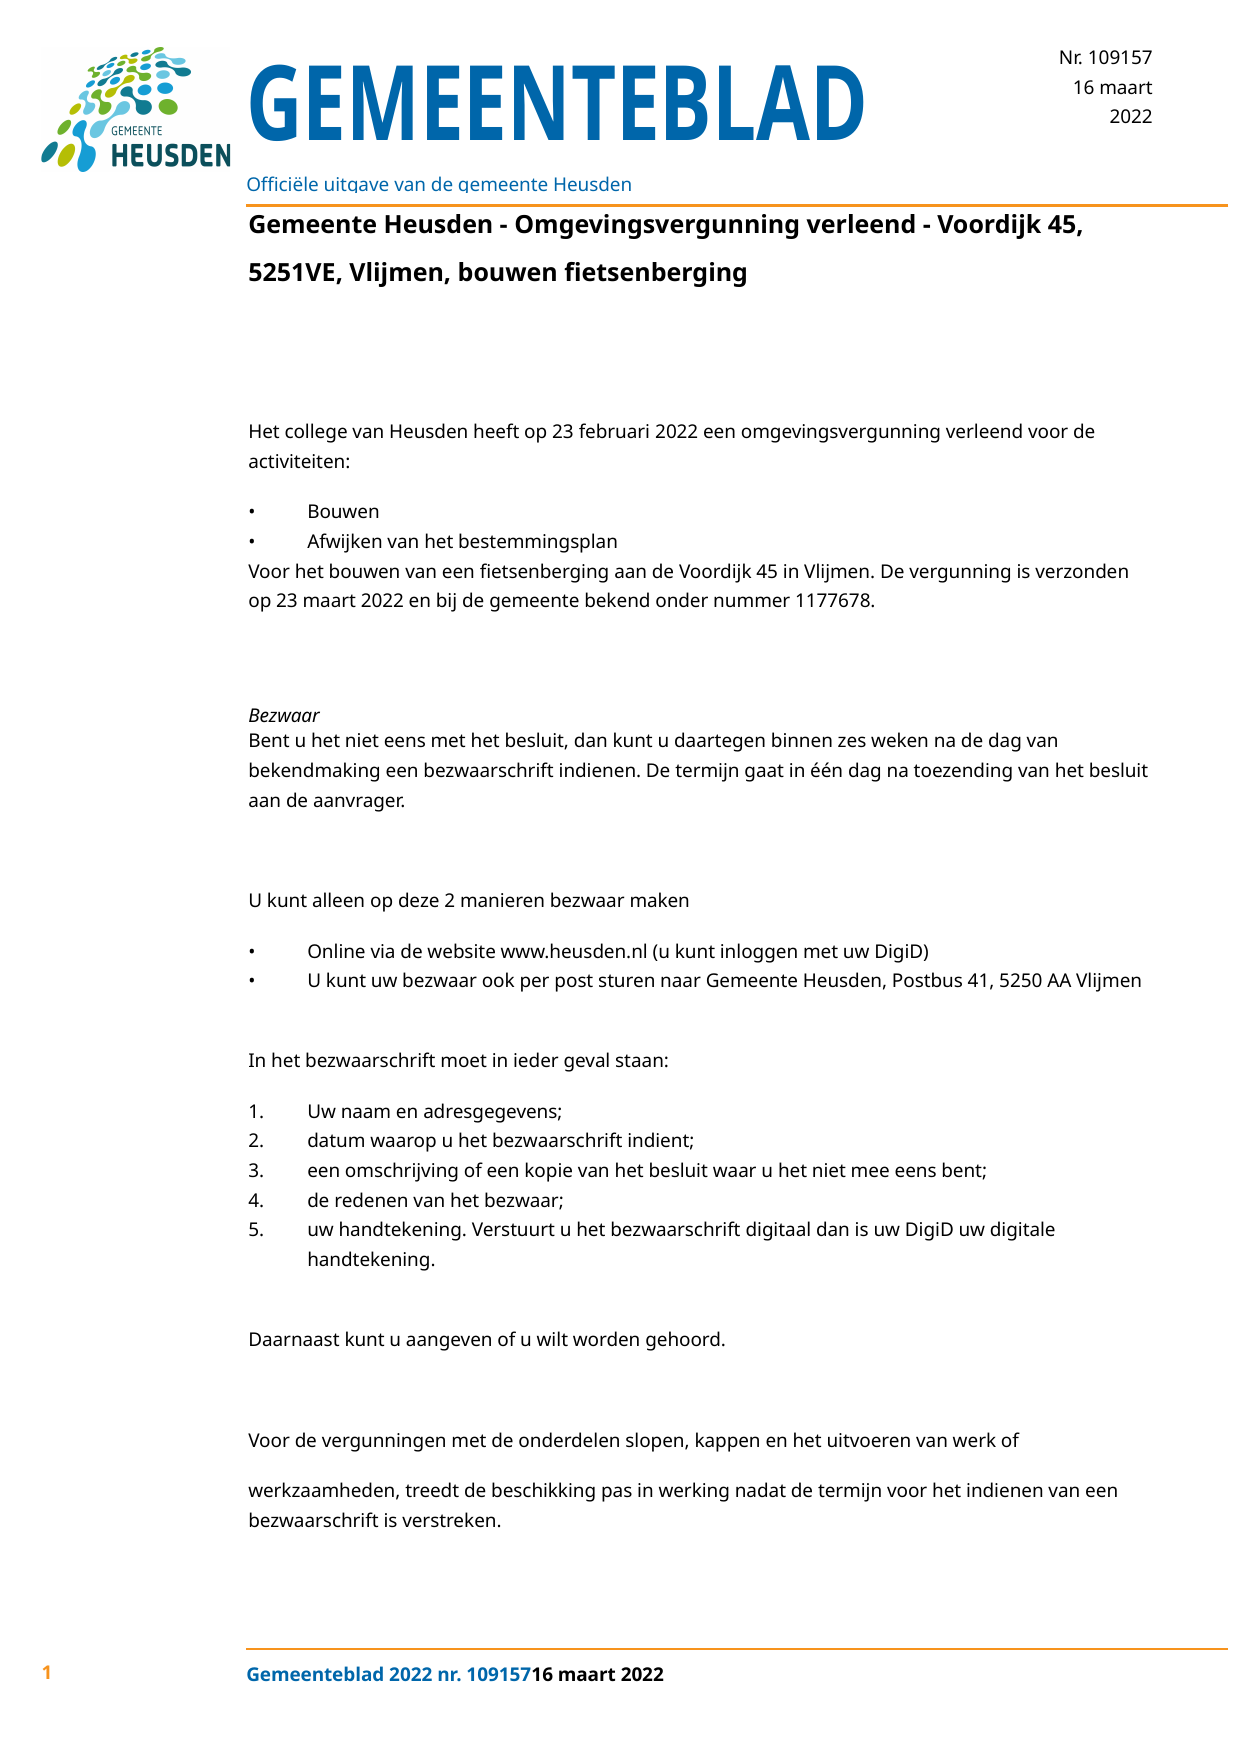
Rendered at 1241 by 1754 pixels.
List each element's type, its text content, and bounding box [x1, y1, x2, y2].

text Het college van Heusden heeft op 23 februari 2022 een omgevingsvergunning verleend voor de activiteiten: [248, 419, 1152, 474]
list Uw naam en adresgegevens; [248, 1098, 1152, 1124]
text Gemeente Heusden - Omgevingsvergunning verleend - Voordijk 45, 5251VE, Vlijmen, bouwen fietsenberging [248, 207, 1152, 288]
list datum waarop u het bezwaarschrift indient; [248, 1128, 1152, 1153]
text In het bezwaarschrift moet in ieder geval staan: [248, 1048, 1152, 1073]
list Bouwen [248, 499, 1152, 524]
list Afwijken van het bestemmingsplan [248, 528, 1152, 554]
text Voor het bouwen van een fietsenberging aan de Voordijk 45 in Vlijmen. De vergunning is verzonden op 23 maart 2022 en bij de gemeente bekend onder nummer 1177678. [248, 558, 1152, 613]
text U kunt alleen op deze 2 manieren bezwaar maken [248, 888, 1152, 913]
text Bent u het niet eens met het besluit, dan kunt u daartegen binnen zes weken na de dag van bekendmaking een bezwaarschrift indienen. De termijn gaat in één dag na toezending van het besluit aan de aanvrager. [248, 728, 1152, 812]
list U kunt uw bezwaar ook per post sturen naar Gemeente Heusden, Postbus 41, 5250 AA Vlijmen [248, 968, 1152, 993]
list uw handtekening. Verstuurt u het bezwaarschrift digitaal dan is uw DigiD uw digitale handtekening. [248, 1216, 1152, 1272]
list een omschrijving of een kopie van het besluit waar u het niet mee eens bent; [248, 1157, 1152, 1183]
list Online via de website www.heusden.nl (u kunt inloggen met uw DigiD) [248, 938, 1152, 964]
list de redenen van het bezwaar; [248, 1187, 1152, 1212]
text Daarnaast kunt u aangeven of u wilt worden gehoord. [248, 1326, 1152, 1352]
text werkzaamheden, treedt de beschikking pas in werking nadat de termijn voor het indienen van een bezwaarschrift is verstreken. [248, 1477, 1152, 1532]
text Voor de vergunningen met de onderdelen slopen, kappen en het uitvoeren van werk of [248, 1427, 1152, 1452]
text Bezwaar [248, 702, 1152, 728]
picture [41, 47, 231, 172]
